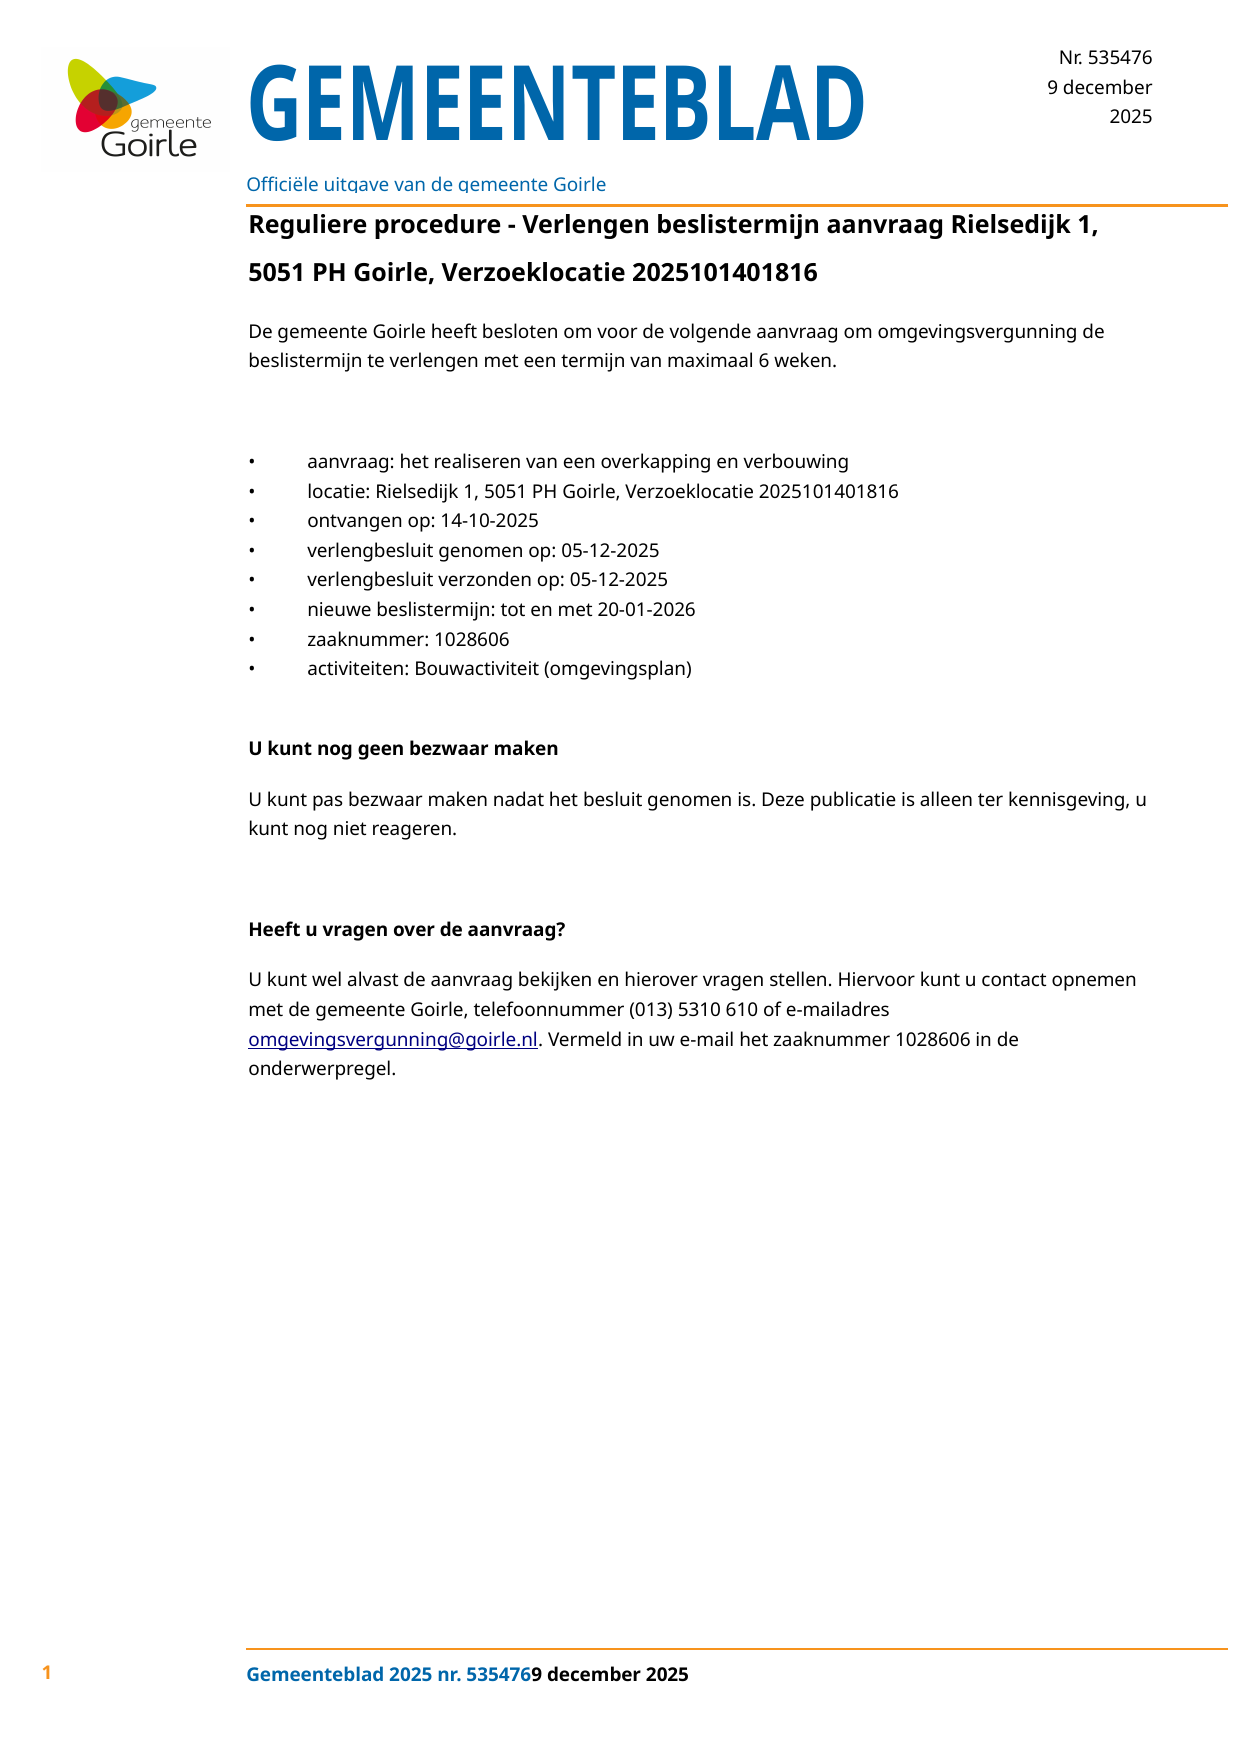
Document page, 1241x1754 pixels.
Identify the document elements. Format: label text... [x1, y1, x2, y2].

list activiteiten: Bouwactiviteit (omgevingsplan) [248, 655, 1152, 681]
list nieuwe beslistermijn: tot en met 20-01-2026 [248, 596, 1152, 622]
list verlengbesluit verzonden op: 05-12-2025 [248, 567, 1152, 592]
text U kunt wel alvast de aanvraag bekijken en hierover vragen stellen. Hiervoor kunt u contact opnemen met de gemeente Goirle, telefoonnummer (013) 5310 610 of e-mailadres omgevingsvergunning@goirle.nl. Vermeld in uw e-mail het zaaknummer 1028606 in de onderwerpregel. [248, 967, 1152, 1081]
text De gemeente Goirle heeft besloten om voor de volgende aanvraag om omgevingsvergunning de beslistermijn te verlengen met een termijn van maximaal 6 weken. [248, 318, 1152, 373]
list verlengbesluit genomen op: 05-12-2025 [248, 537, 1152, 563]
list aanvraag: het realiseren van een overkapping en verbouwing [248, 448, 1152, 474]
picture [41, 47, 231, 172]
text Heeft u vragen over de aanvraag? [248, 916, 1152, 942]
list zaaknummer: 1028606 [248, 626, 1152, 652]
text Reguliere procedure - Verlengen beslistermijn aanvraag Rielsedijk 1, 5051 PH Goirle, Verzoeklocatie 2025101401816 [248, 207, 1152, 288]
list locatie: Rielsedijk 1, 5051 PH Goirle, Verzoeklocatie 2025101401816 [248, 478, 1152, 504]
text U kunt nog geen bezwaar maken [248, 735, 1152, 761]
list ontvangen op: 14-10-2025 [248, 507, 1152, 533]
text U kunt pas bezwaar maken nadat het besluit genomen is. Deze publicatie is alleen ter kennisgeving, u kunt nog niet reageren. [248, 786, 1152, 841]
